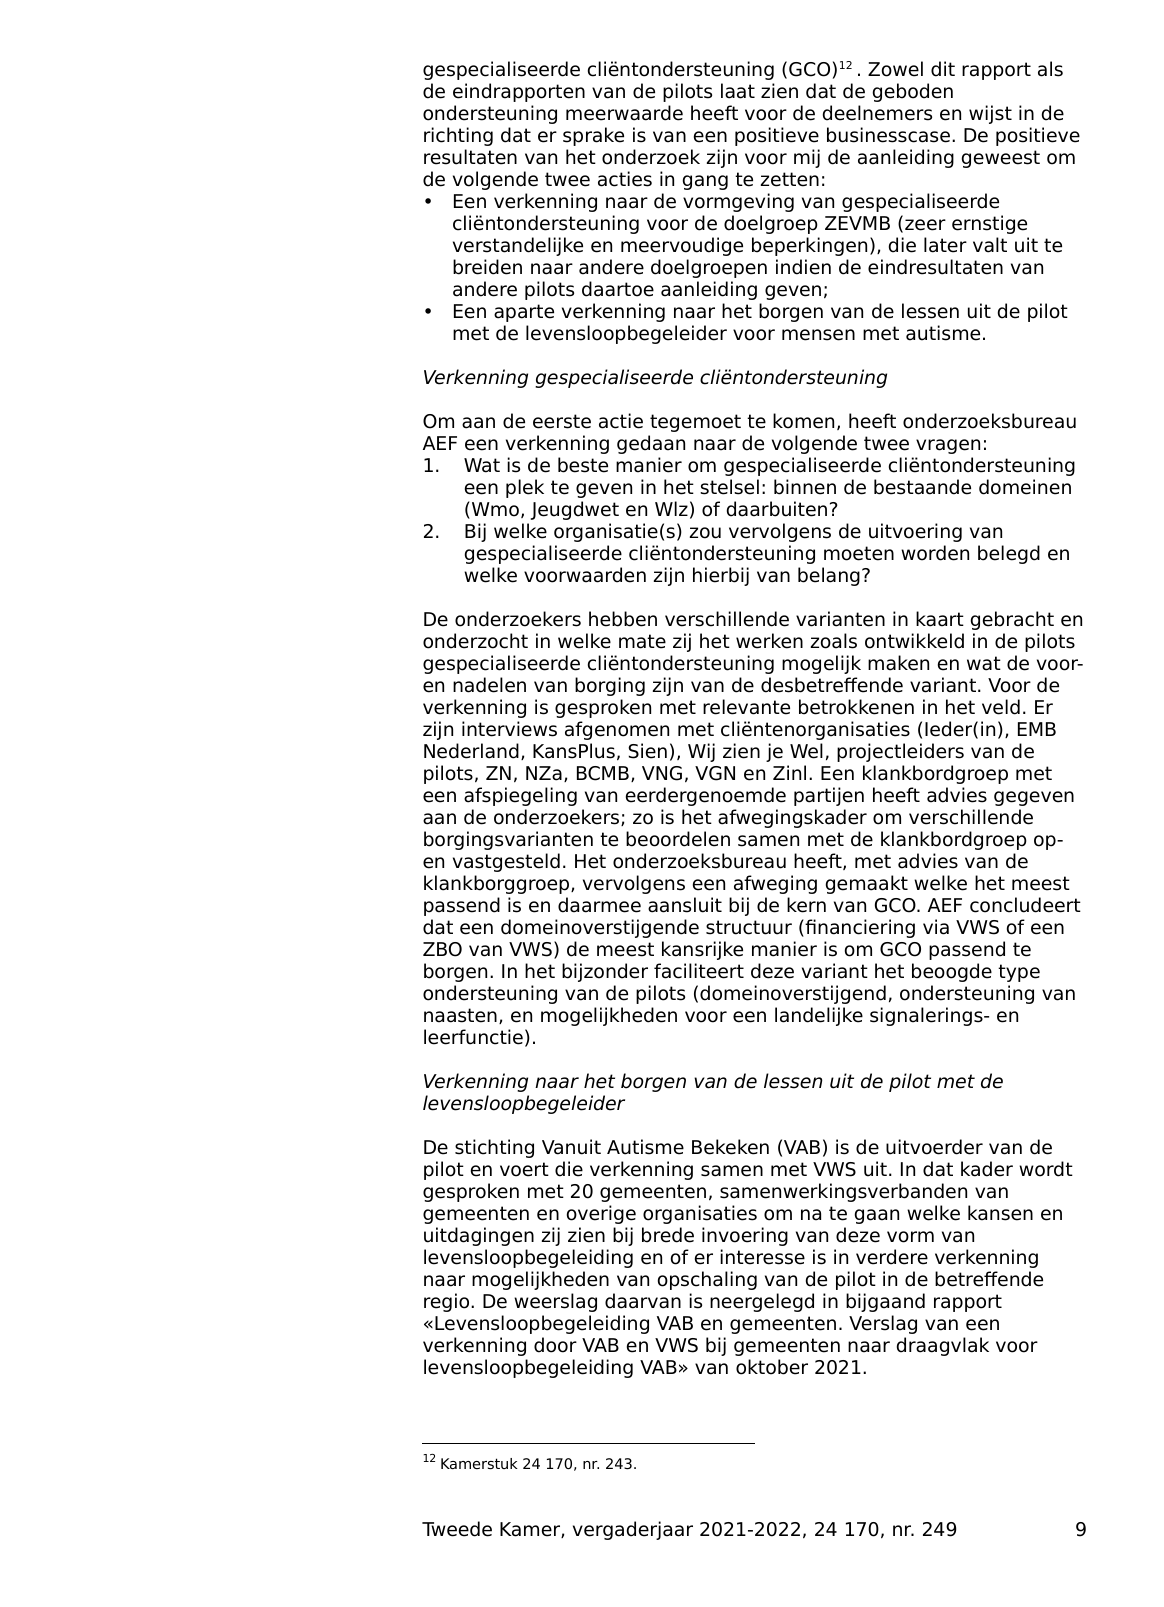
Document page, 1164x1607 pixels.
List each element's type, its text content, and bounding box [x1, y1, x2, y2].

text • Een verkenning naar de vormgeving van gespecialiseerde cliëntondersteuning voor de doelgroep ZEVMB (zeer ernstige verstandelijke en meervoudige beperkingen), die later valt uit te breiden naar andere doelgroepen indien de eindresultaten van andere pilots daartoe aanleiding geven; [422, 191, 1087, 301]
text De onderzoekers hebben verschillende varianten in kaart gebracht en onderzocht in welke mate zij het werken zoals ontwikkeld in de pilots gespecialiseerde cliëntondersteuning mogelijk maken en wat de voor- en nadelen van borging zijn van de desbetreffende variant. Voor de verkenning is gesproken met relevante betrokkenen in het veld. Er zijn interviews afgenomen met cliëntenorganisaties (Ieder(in), EMB Nederland, KansPlus, Sien), Wij zien je Wel, projectleiders van de pilots, ZN, NZa, BCMB, VNG, VGN en Zinl. Een klankbordgroep met een afspiegeling van eerdergenoemde partijen heeft advies gegeven aan de onderzoekers; zo is het afwegingskader om verschillende borgingsvarianten te beoordelen samen met de klankbordgroep op- en vastgesteld. Het onderzoeksbureau heeft, met advies van de klankborggroep, vervolgens een afweging gemaakt welke het meest passend is en daarmee aansluit bij de kern van GCO. AEF concludeert dat een domeinoverstijgende structuur (financiering via VWS of een ZBO van VWS) de meest kansrijke manier is om GCO passend te borgen. In het bijzonder faciliteert deze variant het beoogde type ondersteuning van de pilots (domeinoverstijgend, ondersteuning van naasten, en mogelijkheden voor een landelijke signalerings- en leerfunctie). [422, 609, 1087, 1049]
text • Een aparte verkenning naar het borgen van de lessen uit de pilot met de levensloopbegeleider voor mensen met autisme. [422, 301, 1087, 345]
text De stichting Vanuit Autisme Bekeken (VAB) is de uitvoerder van de pilot en voert die verkenning samen met VWS uit. In dat kader wordt gesproken met 20 gemeenten, samenwerkingsverbanden van gemeenten en overige organisaties om na te gaan welke kansen en uitdagingen zij zien bij brede invoering van deze vorm van levensloopbegeleiding en of er interesse is in verdere verkenning naar mogelijkheden van opschaling van de pilot in de betreffende regio. De weerslag daarvan is neergelegd in bijgaand rapport «Levensloopbegeleiding VAB en gemeenten. Verslag van een verkenning door VAB en VWS bij gemeenten naar draagvlak voor levensloopbegeleiding VAB» van oktober 2021. [422, 1137, 1087, 1379]
text Om aan de eerste actie tegemoet te komen, heeft onderzoeksbureau AEF een verkenning gedaan naar de volgende twee vragen: [422, 411, 1087, 455]
text Kamerstuk 24 170, nr. 243. [422, 1452, 1087, 1474]
subtitle Verkenning gespecialiseerde cliëntondersteuning [422, 367, 1087, 389]
subtitle Verkenning naar het borgen van de lessen uit de pilot met de levensloopbegeleider [422, 1071, 1087, 1115]
text 2. Bij welke organisatie(s) zou vervolgens de uitvoering van gespecialiseerde cliëntondersteuning moeten worden belegd en welke voorwaarden zijn hierbij van belang? [422, 521, 1087, 587]
text gespecialiseerde cliëntondersteuning (GCO). Zowel dit rapport als de eindrapporten van de pilots laat zien dat de geboden ondersteuning meerwaarde heeft voor de deelnemers en wijst in de richting dat er sprake is van een positieve businesscase. De positieve resultaten van het onderzoek zijn voor mij de aanleiding geweest om de volgende twee acties in gang te zetten: [422, 59, 1087, 191]
text 1. Wat is de beste manier om gespecialiseerde cliëntondersteuning een plek te geven in het stelsel: binnen de bestaande domeinen (Wmo, Jeugdwet en Wlz) of daarbuiten? [422, 455, 1087, 521]
